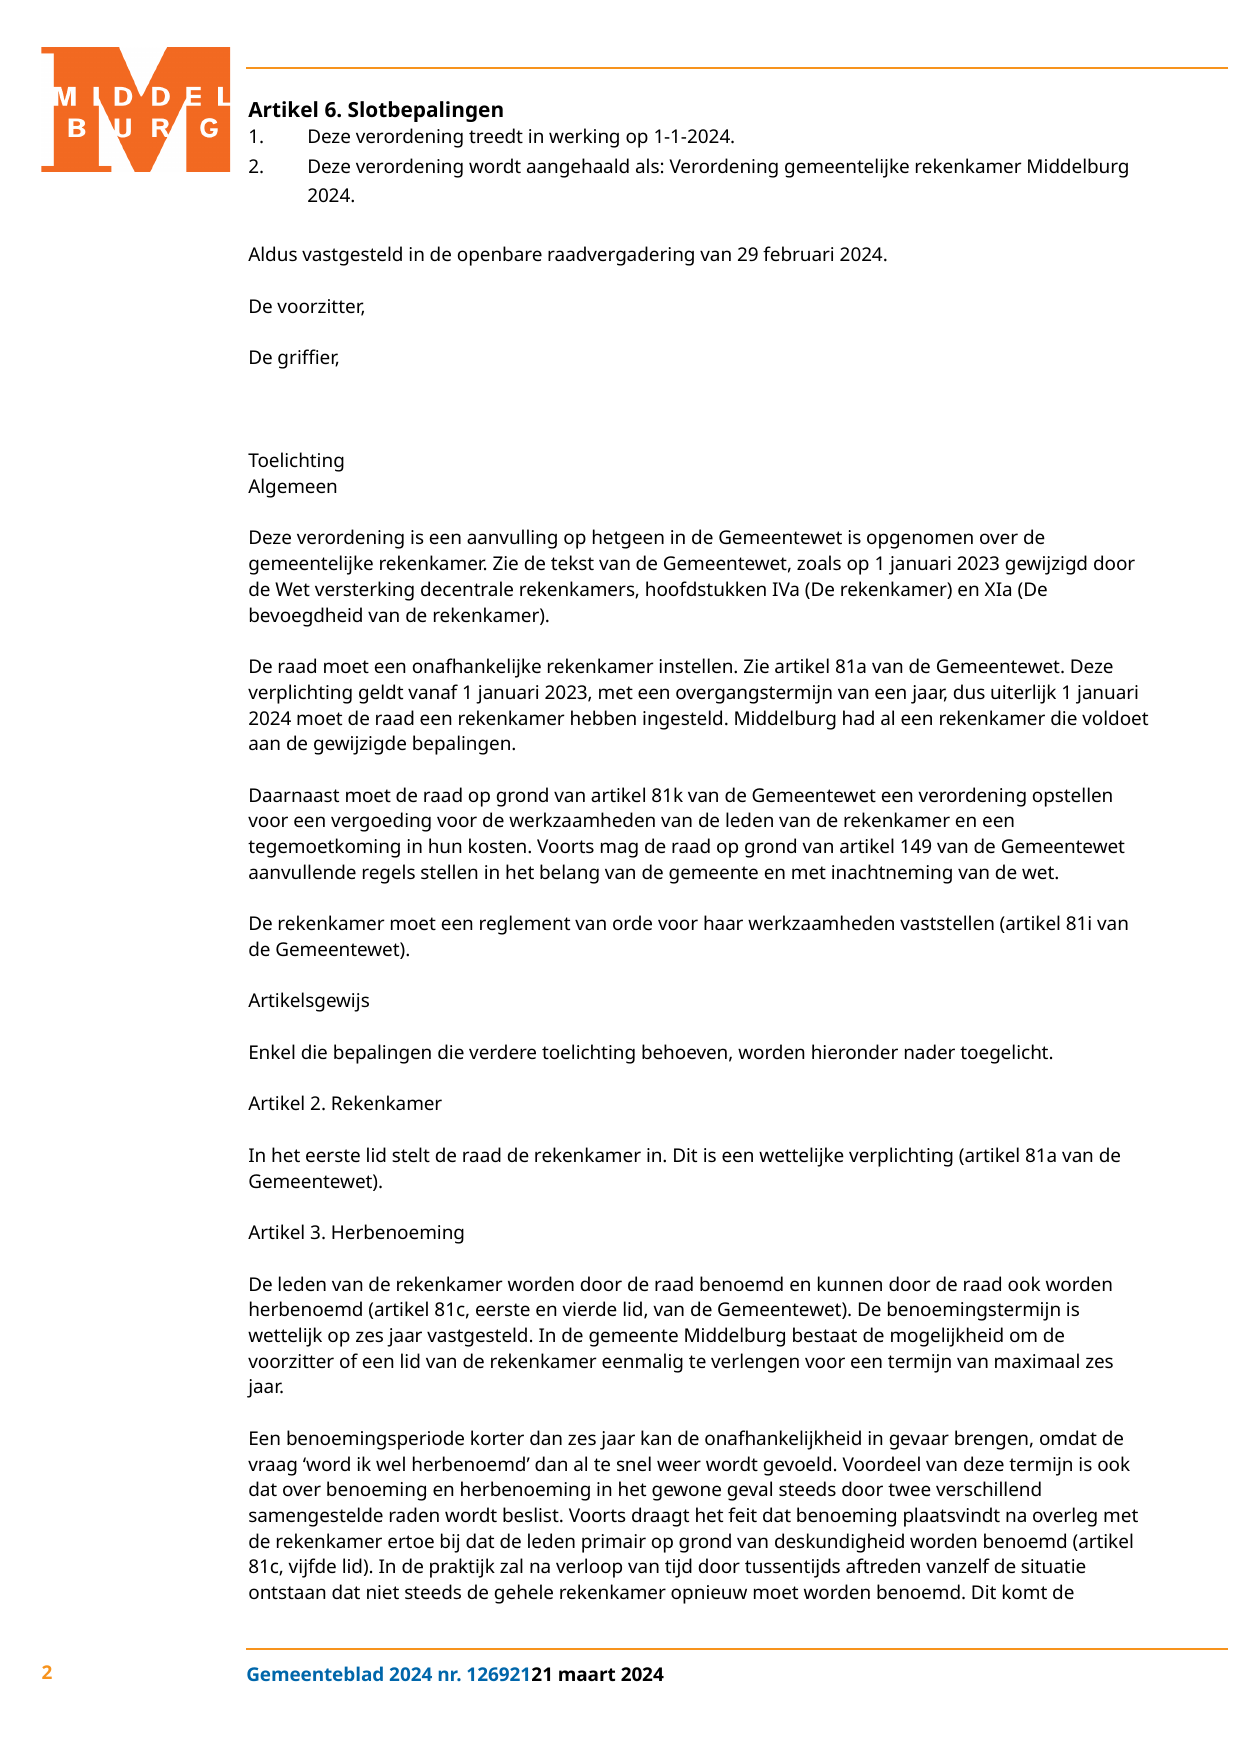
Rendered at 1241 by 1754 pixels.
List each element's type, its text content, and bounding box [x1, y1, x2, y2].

text Een benoemingsperiode korter dan zes jaar kan de onafhankelijkheid in gevaar brengen, omdat de vraag ‘word ik wel herbenoemd’ dan al te snel weer wordt gevoeld. Voordeel van deze termijn is ook dat over benoeming en herbenoeming in het gewone geval steeds door twee verschillend samengestelde raden wordt beslist. Voorts draagt het feit dat benoeming plaatsvindt na overleg met de rekenkamer ertoe bij dat de leden primair op grond van deskundigheid worden benoemd (artikel 81c, vijfde lid). In de praktijk zal na verloop van tijd door tussentijds aftreden vanzelf de situatie ontstaan dat niet steeds de gehele rekenkamer opnieuw moet worden benoemd. Dit komt de [248, 1425, 1152, 1605]
text De leden van de rekenkamer worden door de raad benoemd en kunnen door de raad ook worden herbenoemd (artikel 81c, eerste en vierde lid, van de Gemeentewet). De benoemingstermijn is wettelijk op zes jaar vastgesteld. In de gemeente Middelburg bestaat de mogelijkheid om de voorzitter of een lid van de rekenkamer eenmalig te verlengen voor een termijn van maximaal zes jaar. [248, 1271, 1152, 1399]
list Deze verordening treedt in werking op 1-1-2024. [248, 123, 1152, 149]
text De voorzitter, [248, 293, 1152, 319]
text Toelichting [248, 447, 1152, 473]
text Aldus vastgesteld in de openbare raadvergadering van 29 februari 2024. [248, 242, 1152, 267]
text Algemeen [248, 473, 1152, 499]
text Artikelsgewijs [248, 988, 1152, 1013]
text Artikel 6. Slotbepalingen [248, 95, 1152, 123]
text In het eerste lid stelt de raad de rekenkamer in. Dit is een wettelijke verplichting (artikel 81a van de Gemeentewet). [248, 1142, 1152, 1193]
text De griffier, [248, 344, 1152, 370]
picture [41, 47, 231, 172]
text Deze verordening is een aanvulling op hetgeen in de Gemeentewet is opgenomen over de gemeentelijke rekenkamer. Zie de tekst van de Gemeentewet, zoals op 1 januari 2023 gewijzigd door de Wet versterking decentrale rekenkamers, hoofdstukken IVa (De rekenkamer) en XIa (De bevoegdheid van de rekenkamer). [248, 524, 1152, 627]
text Enkel die bepalingen die verdere toelichting behoeven, worden hieronder nader toegelicht. [248, 1039, 1152, 1065]
text Artikel 2. Rekenkamer [248, 1091, 1152, 1116]
text De rekenkamer moet een reglement van orde voor haar werkzaamheden vaststellen (artikel 81i van de Gemeentewet). [248, 911, 1152, 962]
text De raad moet een onafhankelijke rekenkamer instellen. Zie artikel 81a van de Gemeentewet. Deze verplichting geldt vanaf 1 januari 2023, met een overgangstermijn van een jaar, dus uiterlijk 1 januari 2024 moet de raad een rekenkamer hebben ingesteld. Middelburg had al een rekenkamer die voldoet aan de gewijzigde bepalingen. [248, 653, 1152, 756]
text Artikel 3. Herbenoeming [248, 1219, 1152, 1245]
list Deze verordening wordt aangehaald als: Verordening gemeentelijke rekenkamer Middelburg 2024. [248, 153, 1152, 208]
text Daarnaast moet de raad op grond van artikel 81k van de Gemeentewet een verordening opstellen voor een vergoeding voor de werkzaamheden van de leden van de rekenkamer en een tegemoetkoming in hun kosten. Voorts mag de raad op grond van artikel 149 van de Gemeentewet aanvullende regels stellen in het belang van de gemeente en met inachtneming van de wet. [248, 782, 1152, 885]
